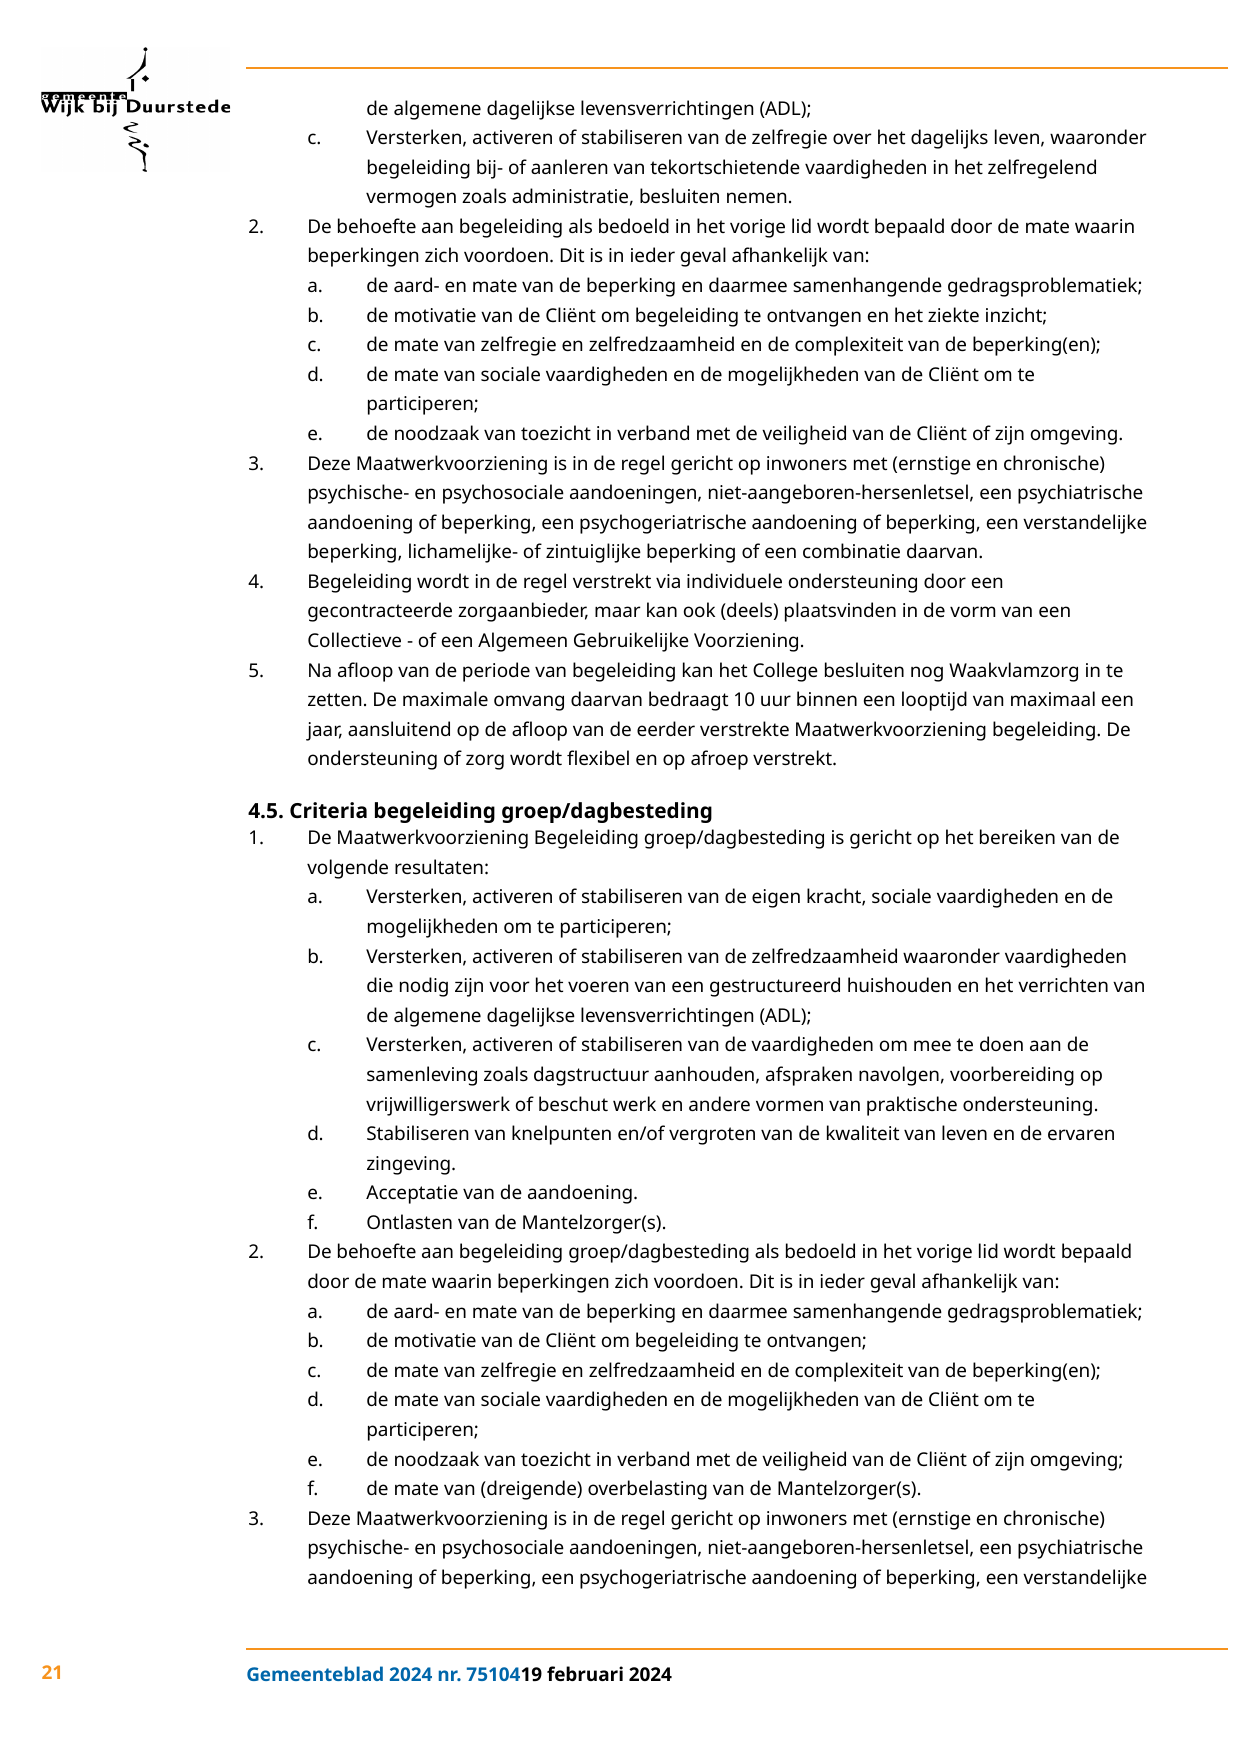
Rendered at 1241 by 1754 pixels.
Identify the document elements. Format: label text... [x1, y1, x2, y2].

list Deze Maatwerkvoorziening is in de regel gericht op inwoners met (ernstige en chronische) psychische- en psychosociale aandoeningen, niet-aangeboren-hersenletsel, een psychiatrische aandoening of beperking, een psychogeriatrische aandoening of beperking, een verstandelijke [248, 1505, 1152, 1590]
text 4.5. Criteria begeleiding groep/dagbesteding [248, 796, 1152, 824]
list de motivatie van de Cliënt om begeleiding te ontvangen en het ziekte inzicht; [307, 302, 1152, 328]
list Versterken, activeren of stabiliseren van de vaardigheden om mee te doen aan de samenleving zoals dagstructuur aanhouden, afspraken navolgen, voorbereiding op vrijwilligerswerk of beschut werk en andere vormen van praktische ondersteuning. [307, 1032, 1152, 1116]
list De Maatwerkvoorziening Begeleiding groep/dagbesteding is gericht op het bereiken van de volgende resultaten: [248, 824, 1152, 880]
list de noodzaak van toezicht in verband met de veiligheid van de Cliënt of zijn omgeving. [307, 420, 1152, 446]
list de aard- en mate van de beperking en daarmee samenhangende gedragsproblematiek; [307, 1298, 1152, 1323]
list De behoefte aan begeleiding groep/dagbesteding als bedoeld in het vorige lid wordt bepaald door de mate waarin beperkingen zich voordoen. Dit is in ieder geval afhankelijk van: [248, 1239, 1152, 1294]
list Na afloop van de periode van begeleiding kan het College besluiten nog Waakvlamzorg in te zetten. De maximale omvang daarvan bedraagt 10 uur binnen een looptijd van maximaal een jaar, aansluitend op de afloop van de eerder verstrekte Maatwerkvoorziening begeleiding. De ondersteuning of zorg wordt flexibel en op afroep verstrekt. [248, 657, 1152, 771]
list de mate van sociale vaardigheden en de mogelijkheden van de Cliënt om te participeren; [307, 361, 1152, 416]
list de aard- en mate van de beperking en daarmee samenhangende gedragsproblematiek; [307, 272, 1152, 298]
list de mate van zelfregie en zelfredzaamheid en de complexiteit van de beperking(en); [307, 1357, 1152, 1383]
list de mate van sociale vaardigheden en de mogelijkheden van de Cliënt om te participeren; [307, 1387, 1152, 1442]
list De behoefte aan begeleiding als bedoeld in het vorige lid wordt bepaald door de mate waarin beperkingen zich voordoen. Dit is in ieder geval afhankelijk van: [248, 213, 1152, 268]
picture [41, 47, 231, 172]
list Begeleiding wordt in de regel verstrekt via individuele ondersteuning door een gecontracteerde zorgaanbieder, maar kan ook (deels) plaatsvinden in de vorm van een Collectieve - of een Algemeen Gebruikelijke Voorziening. [248, 568, 1152, 653]
list Versterken, activeren of stabiliseren van de eigen kracht, sociale vaardigheden en de mogelijkheden om te participeren; [307, 884, 1152, 939]
list de mate van (dreigende) overbelasting van de Mantelzorger(s). [307, 1475, 1152, 1501]
list Versterken, activeren of stabiliseren van de zelfredzaamheid waaronder vaardigheden die nodig zijn voor het voeren van een gestructureerd huishouden en het verrichten van de algemene dagelijkse levensverrichtingen (ADL); [307, 943, 1152, 1028]
list de mate van zelfregie en zelfredzaamheid en de complexiteit van de beperking(en); [307, 331, 1152, 357]
list de motivatie van de Cliënt om begeleiding te ontvangen; [307, 1327, 1152, 1353]
list Stabiliseren van knelpunten en/of vergroten van de kwaliteit van leven en de ervaren zingeving. [307, 1120, 1152, 1176]
list de algemene dagelijkse levensverrichtingen (ADL); [307, 95, 1152, 121]
list Ontlasten van de Mantelzorger(s). [307, 1209, 1152, 1235]
list Acceptatie van de aandoening. [307, 1179, 1152, 1205]
list Deze Maatwerkvoorziening is in de regel gericht op inwoners met (ernstige en chronische) psychische- en psychosociale aandoeningen, niet-aangeboren-hersenletsel, een psychiatrische aandoening of beperking, een psychogeriatrische aandoening of beperking, een verstandelijke beperking, lichamelijke- of zintuiglijke beperking of een combinatie daarvan. [248, 450, 1152, 564]
list Versterken, activeren of stabiliseren van de zelfregie over het dagelijks leven, waaronder begeleiding bij- of aanleren van tekortschietende vaardigheden in het zelfregelend vermogen zoals administratie, besluiten nemen. [307, 124, 1152, 209]
list de noodzaak van toezicht in verband met de veiligheid van de Cliënt of zijn omgeving; [307, 1446, 1152, 1471]
